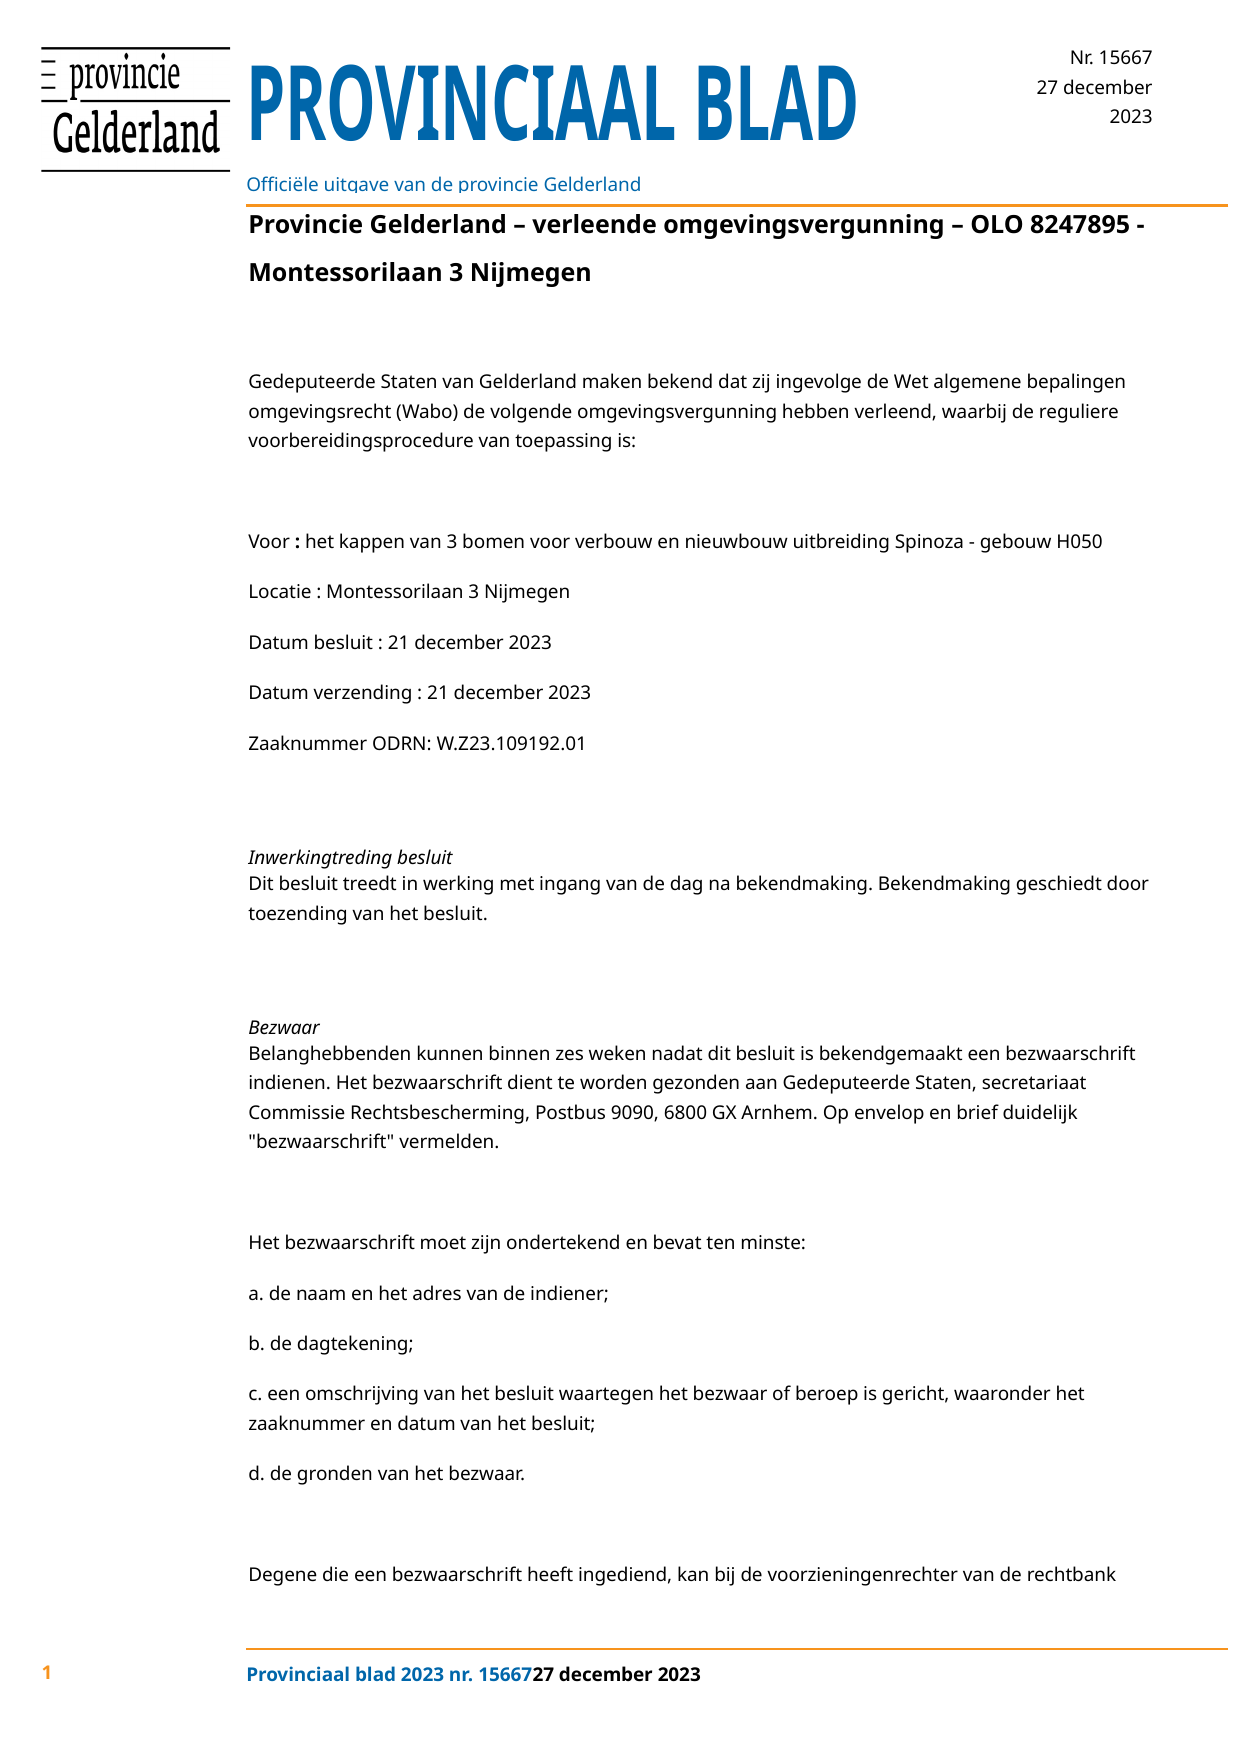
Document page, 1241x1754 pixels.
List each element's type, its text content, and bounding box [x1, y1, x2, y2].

text Het bezwaarschrift moet zijn ondertekend en bevat ten minste: [248, 1229, 1152, 1255]
text Locatie : Montessorilaan 3 Nijmegen [248, 579, 1152, 604]
text c. een omschrijving van het besluit waartegen het bezwaar of beroep is gericht, waaronder het zaaknummer en datum van het besluit; [248, 1381, 1152, 1436]
text Zaaknummer ODRN: W.Z23.109192.01 [248, 730, 1152, 756]
text Datum besluit : 21 december 2023 [248, 629, 1152, 655]
text Degene die een bezwaarschrift heeft ingediend, kan bij de voorzieningenrechter van de rechtbank [248, 1561, 1152, 1587]
text Belanghebbenden kunnen binnen zes weken nadat dit besluit is bekendgemaakt een bezwaarschrift indienen. Het bezwaarschrift dient te worden gezonden aan Gedeputeerde Staten, secretariaat Commissie Rechtsbescherming, Postbus 9090, 6800 GX Arnhem. Op envelop en brief duidelijk "bezwaarschrift" vermelden. [248, 1040, 1152, 1154]
text Bezwaar [248, 1014, 1152, 1040]
picture [41, 47, 231, 172]
text Datum verzending : 21 december 2023 [248, 679, 1152, 705]
text Voor : het kappen van 3 bomen voor verbouw en nieuwbouw uitbreiding Spinoza - gebouw H050 [248, 528, 1152, 554]
text Gedeputeerde Staten van Gelderland maken bekend dat zij ingevolge de Wet algemene bepalingen omgevingsrecht (Wabo) de volgende omgevingsvergunning hebben verleend, waarbij de reguliere voorbereidingsprocedure van toepassing is: [248, 368, 1152, 453]
text b. de dagtekening; [248, 1330, 1152, 1356]
text Inwerkingtreding besluit [248, 844, 1152, 870]
text Dit besluit treedt in werking met ingang van de dag na bekendmaking. Bekendmaking geschiedt door toezending van het besluit. [248, 870, 1152, 925]
text Provincie Gelderland – verleende omgevingsvergunning – OLO 8247895 - Montessorilaan 3 Nijmegen [248, 207, 1152, 288]
text a. de naam en het adres van de indiener; [248, 1280, 1152, 1306]
text d. de gronden van het bezwaar. [248, 1461, 1152, 1486]
